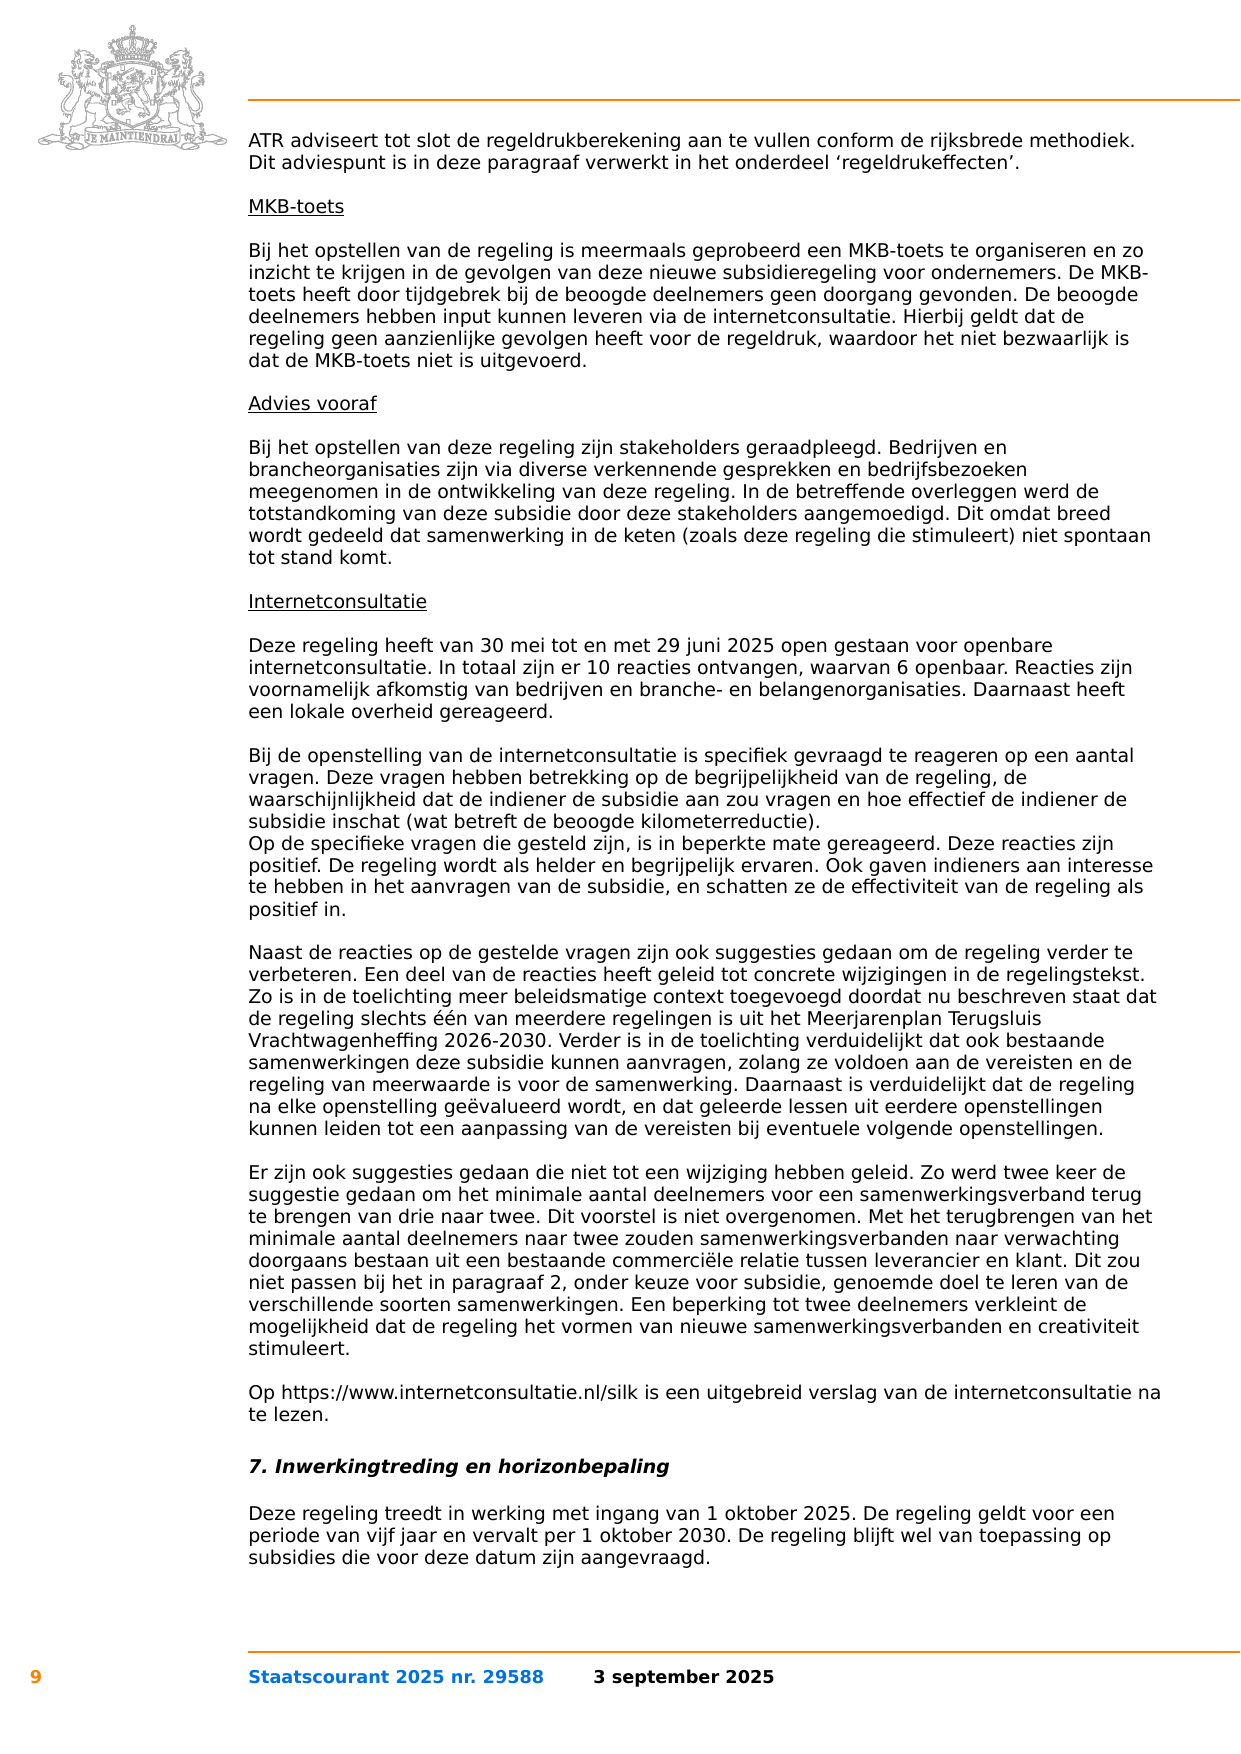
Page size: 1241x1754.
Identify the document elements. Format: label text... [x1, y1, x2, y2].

text Deze regeling heeft van 30 mei tot en met 29 juni 2025 open gestaan voor openbare internetconsultatie. In totaal zijn er 10 reacties ontvangen, waarvan 6 openbaar. Reacties zijn voornamelijk afkomstig van bedrijven en branche- en belangenorganisaties. Daarnaast heeft een lokale overheid gereageerd. [248, 635, 1163, 723]
text ATR adviseert tot slot de regeldrukberekening aan te vullen conform de rijksbrede methodiek. Dit adviespunt is in deze paragraaf verwerkt in het onderdeel ‘regeldrukeffecten’. [248, 130, 1163, 174]
text Op https://www.internetconsultatie.nl/silk is een uitgebreid verslag van de internetconsultatie na te lezen. [248, 1382, 1163, 1426]
subtitle Advies vooraf [248, 393, 1163, 415]
text Bij het opstellen van deze regeling zijn stakeholders geraadpleegd. Bedrijven en brancheorganisaties zijn via diverse verkennende gesprekken en bedrijfsbezoeken meegenomen in de ontwikkeling van deze regeling. In de betreffende overleggen werd de totstandkoming van deze subsidie door deze stakeholders aangemoedigd. Dit omdat breed wordt gedeeld dat samenwerking in de keten (zoals deze regeling die stimuleert) niet spontaan tot stand komt. [248, 437, 1163, 569]
subtitle 7. Inwerkingtreding en horizonbepaling [248, 1456, 1163, 1478]
text Bij het opstellen van de regeling is meermaals geprobeerd een MKB-toets te organiseren en zo inzicht te krijgen in de gevolgen van deze nieuwe subsidieregeling voor ondernemers. De MKB-toets heeft door tijdgebrek bij de beoogde deelnemers geen doorgang gevonden. De beoogde deelnemers hebben input kunnen leveren via de internetconsultatie. Hierbij geldt dat de regeling geen aanzienlijke gevolgen heeft voor de regeldruk, waardoor het niet bezwaarlijk is dat de MKB-toets niet is uitgevoerd. [248, 239, 1163, 371]
text Op de specifieke vragen die gesteld zijn, is in beperkte mate gereageerd. Deze reacties zijn positief. De regeling wordt als helder en begrijpelijk ervaren. Ook gaven indieners aan interesse te hebben in het aanvragen van de subsidie, en schatten ze de effectiviteit van de regeling als positief in. [248, 832, 1163, 920]
text Bij de openstelling van de internetconsultatie is specifiek gevraagd te reageren op een aantal vragen. Deze vragen hebben betrekking op de begrijpelijkheid van de regeling, de waarschijnlijkheid dat de indiener de subsidie aan zou vragen en hoe effectief de indiener de subsidie inschat (wat betreft de beoogde kilometerreductie). [248, 744, 1163, 832]
text Er zijn ook suggesties gedaan die niet tot een wijziging hebben geleid. Zo werd twee keer de suggestie gedaan om het minimale aantal deelnemers voor een samenwerkingsverband terug te brengen van drie naar twee. Dit voorstel is niet overgenomen. Met het terugbrengen van het minimale aantal deelnemers naar twee zouden samenwerkingsverbanden naar verwachting doorgaans bestaan uit een bestaande commerciële relatie tussen leverancier en klant. Dit zou niet passen bij het in paragraaf 2, onder keuze voor subsidie, genoemde doel te leren van de verschillende soorten samenwerkingen. Een beperking tot twee deelnemers verkleint de mogelijkheid dat de regeling het vormen van nieuwe samenwerkingsverbanden en creativiteit stimuleert. [248, 1162, 1163, 1360]
subtitle MKB-toets [248, 196, 1163, 218]
subtitle Internetconsultatie [248, 591, 1163, 613]
text Naast de reacties op de gestelde vragen zijn ook suggesties gedaan om de regeling verder te verbeteren. Een deel van de reacties heeft geleid tot concrete wijzigingen in de regelingstekst. Zo is in de toelichting meer beleidsmatige context toegevoegd doordat nu beschreven staat dat de regeling slechts één van meerdere regelingen is uit het Meerjarenplan Terugsluis Vrachtwagenheffing 2026-2030. Verder is in de toelichting verduidelijkt dat ook bestaande samenwerkingen deze subsidie kunnen aanvragen, zolang ze voldoen aan de vereisten en de regeling van meerwaarde is voor de samenwerking. Daarnaast is verduidelijkt dat de regeling na elke openstelling geëvalueerd wordt, en dat geleerde lessen uit eerdere openstellingen kunnen leiden tot een aanpassing van de vereisten bij eventuele volgende openstellingen. [248, 942, 1163, 1140]
picture [38, 25, 227, 150]
text Deze regeling treedt in werking met ingang van 1 oktober 2025. De regeling geldt voor een periode van vijf jaar en vervalt per 1 oktober 2030. De regeling blijft wel van toepassing op subsidies die voor deze datum zijn aangevraagd. [248, 1503, 1163, 1568]
